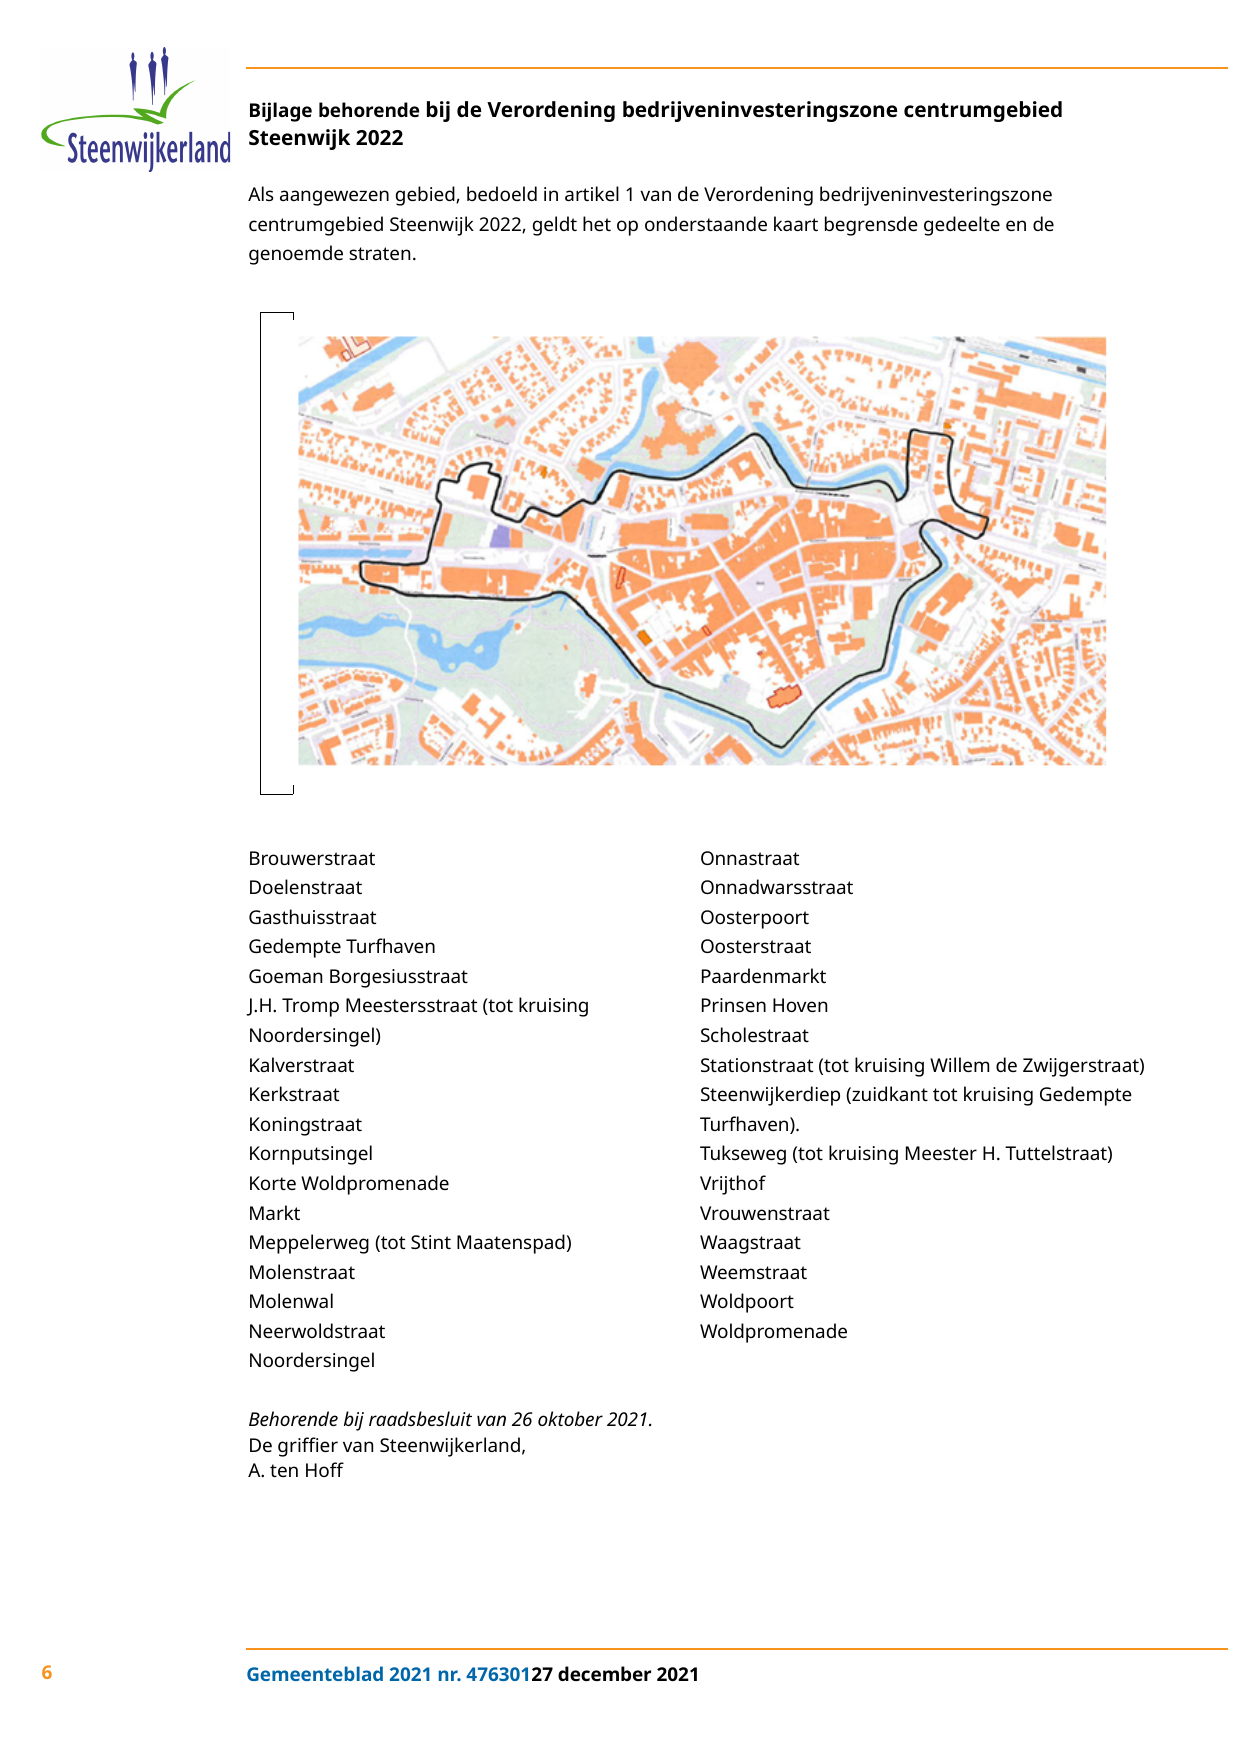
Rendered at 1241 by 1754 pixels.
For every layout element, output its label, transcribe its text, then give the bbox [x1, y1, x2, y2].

table_header Onnastraat Onnadwarsstraat Oosterpoort Oosterstraat Paardenmarkt Prinsen Hoven Scholestraat Stationstraat (tot kruising Willem de Zwijgerstraat) Steenwijkerdiep (zuidkant tot kruising Gedempte Turfhaven). Tukseweg (tot kruising Meester H. Tuttelstraat) Vrijthof Vrouwenstraat Waagstraat Weemstraat Woldpoort Woldpromenade [700, 845, 1152, 1373]
table_header Brouwerstraat Doelenstraat Gasthuisstraat Gedempte Turfhaven Goeman Borgesiusstraat J.H. Tromp Meestersstraat (tot kruising Noordersingel) Kalverstraat Kerkstraat Koningstraat Kornputsingel Korte Woldpromenade Markt Meppelerweg (tot Stint Maatenspad) Molenstraat Molenwal Neerwoldstraat Noordersingel [248, 845, 700, 1373]
text De griffier van Steenwijkerland, [248, 1432, 1152, 1458]
text Behorende bij raadsbesluit van 26 oktober 2021. [248, 1406, 1152, 1432]
picture [41, 47, 231, 172]
text Als aangewezen gebied, bedoeld in artikel 1 van de Verordening bedrijveninvesteringszone centrumgebied Steenwijk 2022, geldt het op onderstaande kaart begrensde gedeelte en de genoemde straten. [248, 181, 1152, 266]
text Bijlage behorende bij de Verordening bedrijveninvesteringszone centrumgebied Steenwijk 2022 [248, 95, 1152, 152]
picture [268, 320, 1155, 785]
text A. ten Hoff [248, 1458, 1152, 1483]
